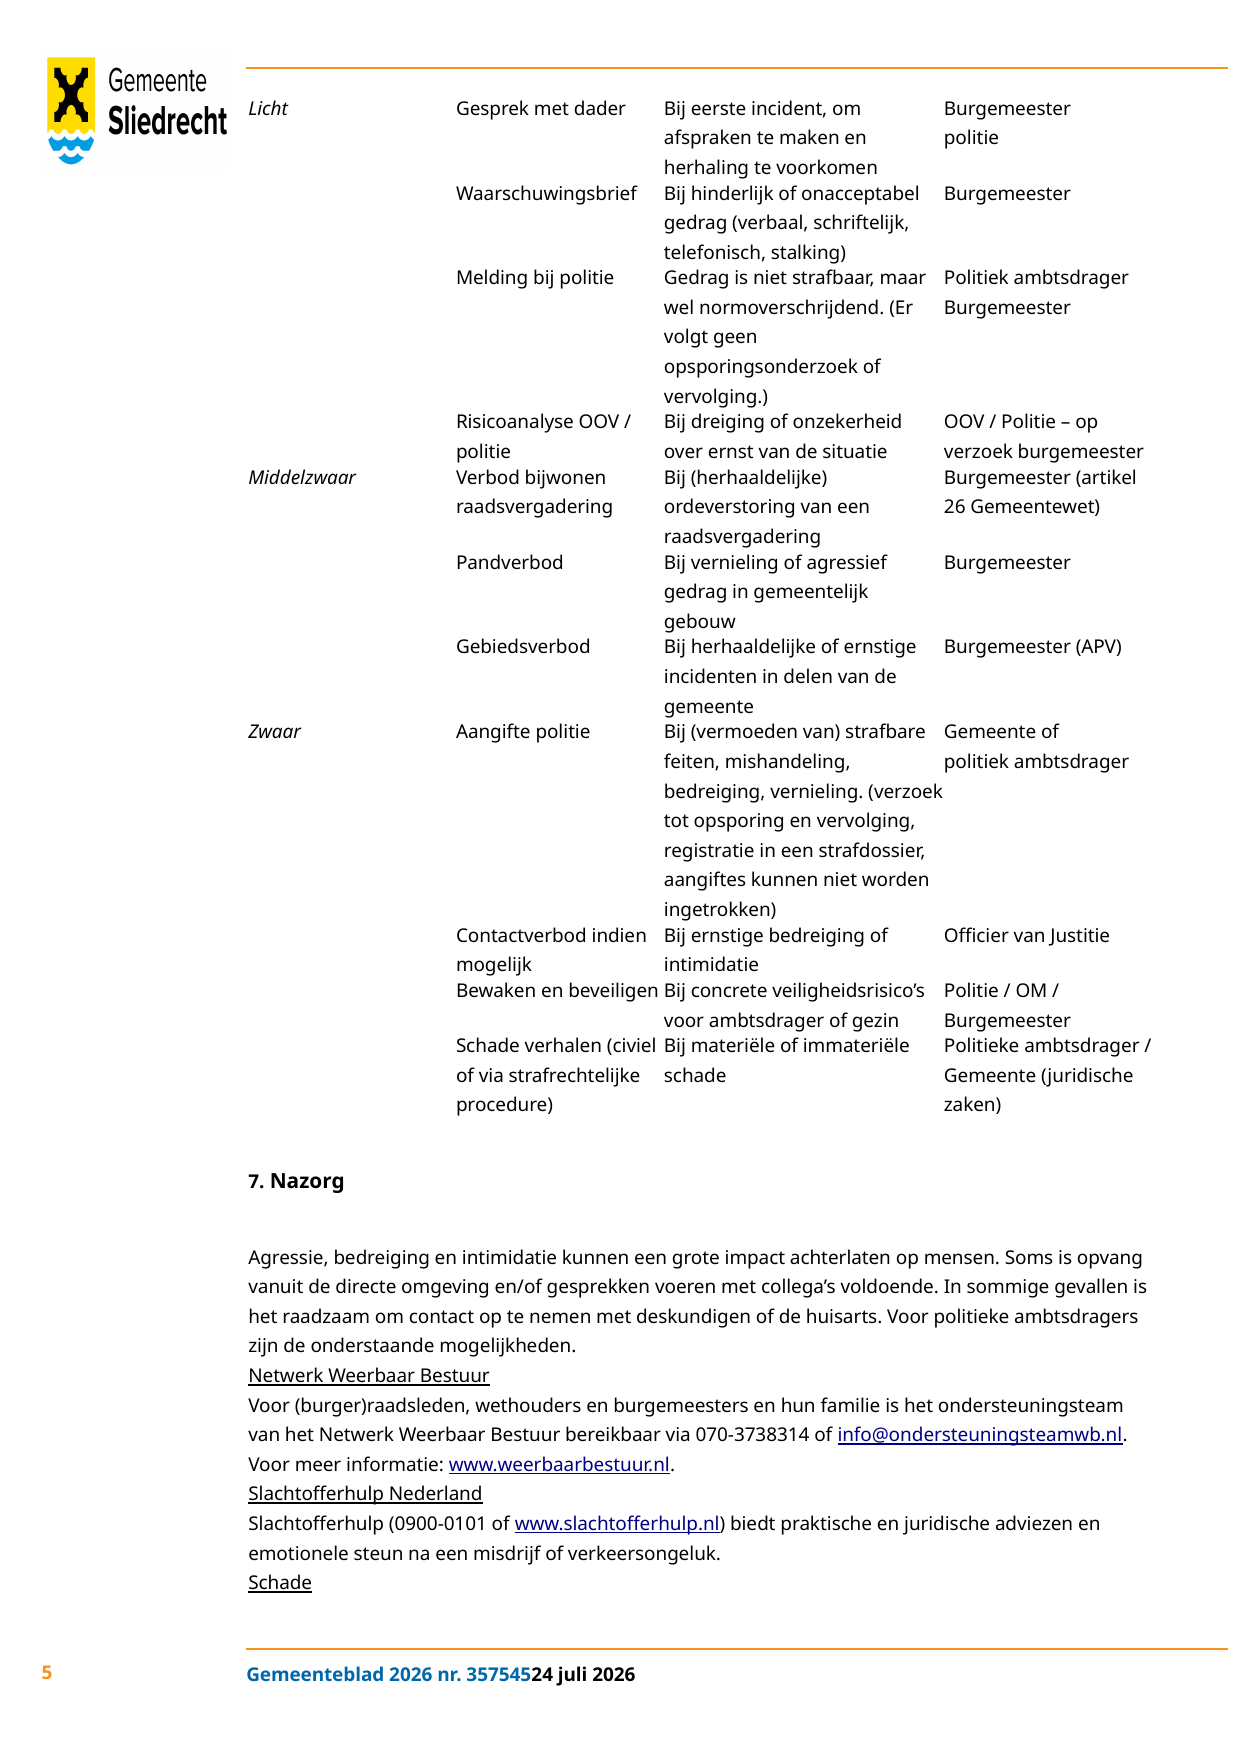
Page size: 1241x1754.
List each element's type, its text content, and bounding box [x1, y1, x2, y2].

text Schade [248, 1569, 1152, 1595]
table_cell Burgemeester [944, 180, 1152, 264]
table_cell Schade verhalen (civiel of via strafrechtelijke procedure) [456, 1033, 664, 1117]
table_cell Gesprek met dader [456, 95, 664, 180]
table_cell Burgemeester (APV) [944, 634, 1152, 719]
table_cell Politiek ambtsdrager Burgemeester [944, 265, 1152, 409]
table_cell [248, 180, 456, 264]
text Slachtofferhulp Nederland [248, 1481, 1152, 1506]
table_cell [248, 1033, 456, 1117]
table_cell Contactverbod indien mogelijk [456, 922, 664, 977]
table_cell Burgemeester [944, 549, 1152, 634]
table_cell Bij hinderlijk of onacceptabel gedrag (verbaal, schriftelijk, telefonisch, stalking) [664, 180, 944, 264]
text 7. Nazorg [248, 1166, 1152, 1195]
table_cell Officier van Justitie [944, 922, 1152, 977]
table_cell Bij (vermoeden van) strafbare feiten, mishandeling, bedreiging, vernieling. (verzoek tot opsporing en vervolging, registratie in een strafdossier, aangiftes kunnen niet worden ingetrokken) [664, 719, 944, 922]
table_cell Zwaar [248, 719, 456, 922]
table_cell [248, 549, 456, 634]
table_cell Bij vernieling of agressief gedrag in gemeentelijk gebouw [664, 549, 944, 634]
table_cell Bij ernstige bedreiging of intimidatie [664, 922, 944, 977]
table_cell Waarschuwingsbrief [456, 180, 664, 264]
table_cell [248, 265, 456, 409]
text Netwerk Weerbaar Bestuur [248, 1362, 1152, 1388]
table_cell [248, 922, 456, 977]
table_cell Bewaken en beveiligen [456, 977, 664, 1032]
text Voor (burger)raadsleden, wethouders en burgemeesters en hun familie is het ondersteuningsteam van het Netwerk Weerbaar Bestuur bereikbaar via 070-3738314 of info@ondersteuningsteamwb.nl. Voor meer informatie: www.weerbaarbestuur.nl. [248, 1392, 1152, 1477]
table_cell [248, 409, 456, 464]
table_cell Gebiedsverbod [456, 634, 664, 719]
table_cell Melding bij politie [456, 265, 664, 409]
table_cell Burgemeester politie [944, 95, 1152, 180]
table_cell Gedrag is niet strafbaar, maar wel normoverschrijdend. (Er volgt geen opsporingsonderzoek of vervolging.) [664, 265, 944, 409]
table_cell Pandverbod [456, 549, 664, 634]
table_cell Bij concrete veiligheidsrisico’s voor ambtsdrager of gezin [664, 977, 944, 1032]
table_cell Gemeente of politiek ambtsdrager [944, 719, 1152, 922]
table_cell Bij dreiging of onzekerheid over ernst van de situatie [664, 409, 944, 464]
table_cell [248, 977, 456, 1032]
table_cell Bij materiële of immateriële schade [664, 1033, 944, 1117]
table_cell Politie / OM / Burgemeester [944, 977, 1152, 1032]
table_cell Politieke ambtsdrager / Gemeente (juridische zaken) [944, 1033, 1152, 1117]
table_cell Bij (herhaaldelijke) ordeverstoring van een raadsvergadering [664, 464, 944, 549]
table_cell [248, 634, 456, 719]
table_cell Licht [248, 95, 456, 180]
table_cell Burgemeester (artikel 26 Gemeentewet) [944, 464, 1152, 549]
table_cell Bij herhaaldelijke of ernstige incidenten in delen van de gemeente [664, 634, 944, 719]
text Agressie, bedreiging en intimidatie kunnen een grote impact achterlaten op mensen. Soms is opvang vanuit de directe omgeving en/of gesprekken voeren met collega’s voldoende. In sommige gevallen is het raadzaam om contact op te nemen met deskundigen of de huisarts. Voor politieke ambtsdragers zijn de onderstaande mogelijkheden. [248, 1244, 1152, 1358]
table_cell Verbod bijwonen raadsvergadering [456, 464, 664, 549]
table_cell Aangifte politie [456, 719, 664, 922]
picture [41, 47, 231, 172]
table_cell Risicoanalyse OOV / politie [456, 409, 664, 464]
table_cell OOV / Politie – op verzoek burgemeester [944, 409, 1152, 464]
text Slachtofferhulp (0900-0101 of www.slachtofferhulp.nl) biedt praktische en juridische adviezen en emotionele steun na een misdrijf of verkeersongeluk. [248, 1510, 1152, 1566]
table_cell Bij eerste incident, om afspraken te maken en herhaling te voorkomen [664, 95, 944, 180]
table_cell Middelzwaar [248, 464, 456, 549]
